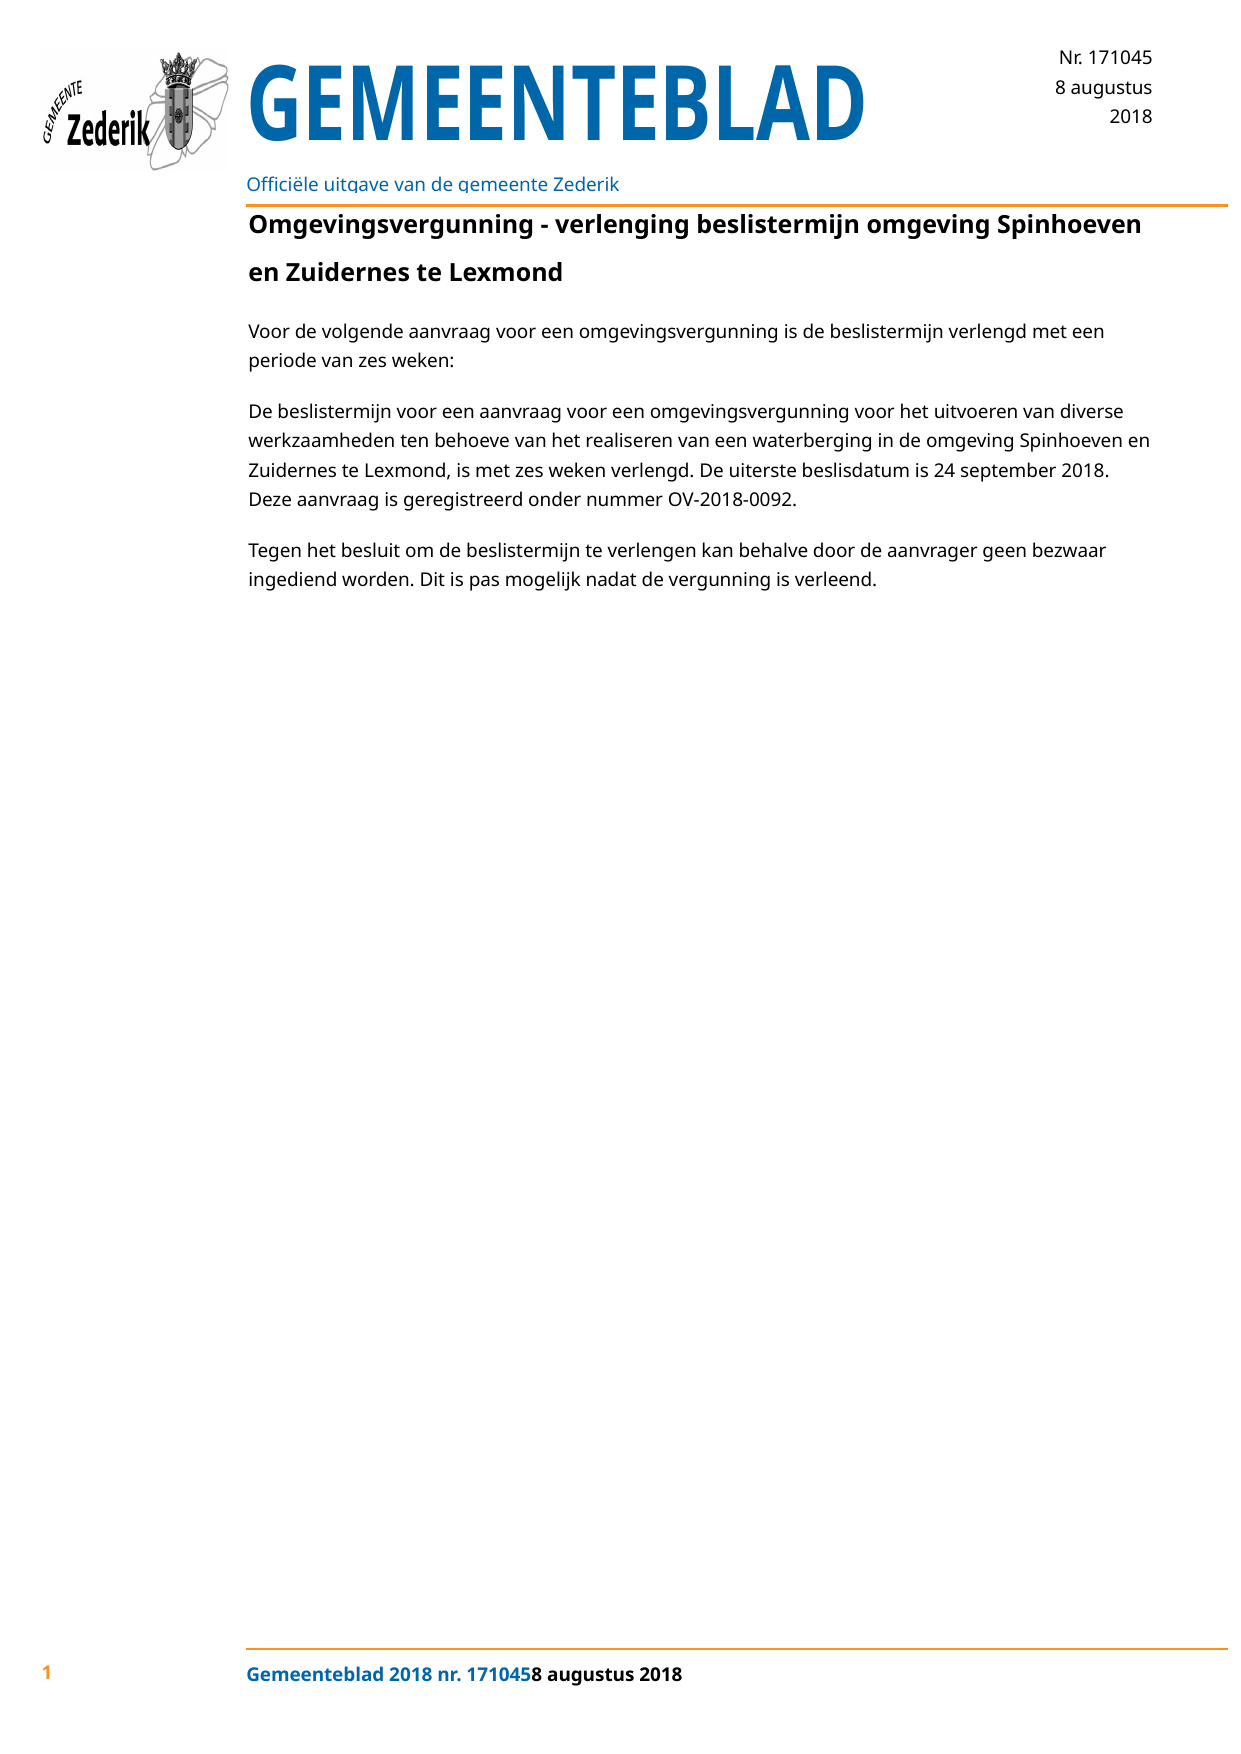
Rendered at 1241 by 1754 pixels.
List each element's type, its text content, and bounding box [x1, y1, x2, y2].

picture [41, 47, 231, 172]
text Tegen het besluit om de beslistermijn te verlengen kan behalve door de aanvrager geen bezwaar ingediend worden. Dit is pas mogelijk nadat de vergunning is verleend. [248, 537, 1152, 592]
text Voor de volgende aanvraag voor een omgevingsvergunning is de beslistermijn verlengd met een periode van zes weken: [248, 318, 1152, 373]
text Omgevingsvergunning - verlenging beslistermijn omgeving Spinhoeven en Zuidernes te Lexmond [248, 207, 1152, 288]
text De beslistermijn voor een aanvraag voor een omgevingsvergunning voor het uitvoeren van diverse werkzaamheden ten behoeve van het realiseren van een waterberging in de omgeving Spinhoeven en Zuidernes te Lexmond, is met zes weken verlengd. De uiterste beslisdatum is 24 september 2018. Deze aanvraag is geregistreerd onder nummer OV-2018-0092. [248, 398, 1152, 512]
